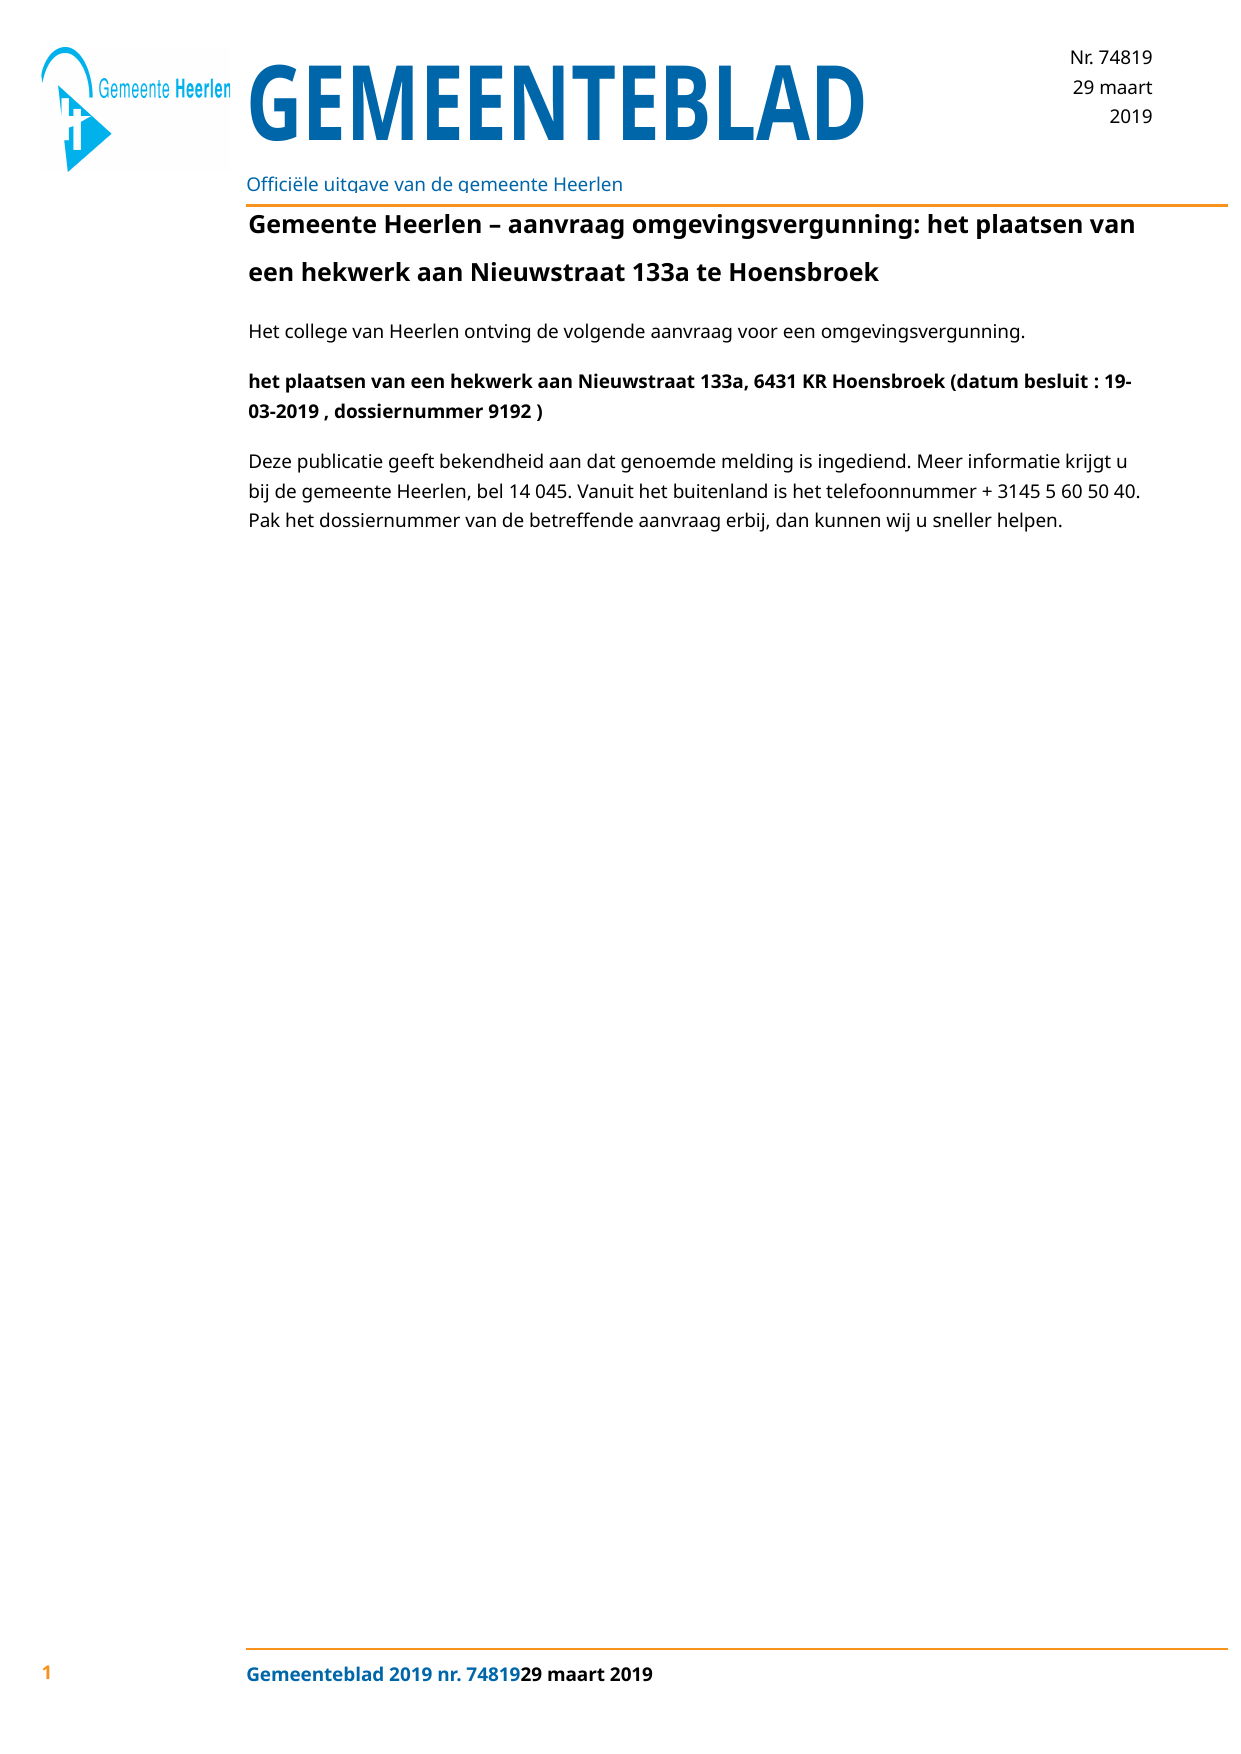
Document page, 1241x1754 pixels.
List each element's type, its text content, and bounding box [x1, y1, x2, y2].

picture [41, 47, 231, 172]
picture [41, 47, 58, 70]
text Gemeente Heerlen – aanvraag omgevingsvergunning: het plaatsen van een hekwerk aan Nieuwstraat 133a te Hoensbroek [248, 207, 1152, 288]
text Deze publicatie geeft bekendheid aan dat genoemde melding is ingediend. Meer informatie krijgt u bij de gemeente Heerlen, bel 14 045. Vanuit het buitenland is het telefoonnummer + 3145 5 60 50 40. Pak het dossiernummer van de betreffende aanvraag erbij, dan kunnen wij u sneller helpen. [248, 448, 1152, 533]
text het plaatsen van een hekwerk aan Nieuwstraat 133a, 6431 KR Hoensbroek (datum besluit : 19-03-2019 , dossiernummer 9192 ) [248, 368, 1152, 424]
text Het college van Heerlen ontving de volgende aanvraag voor een omgevingsvergunning. [248, 318, 1152, 344]
